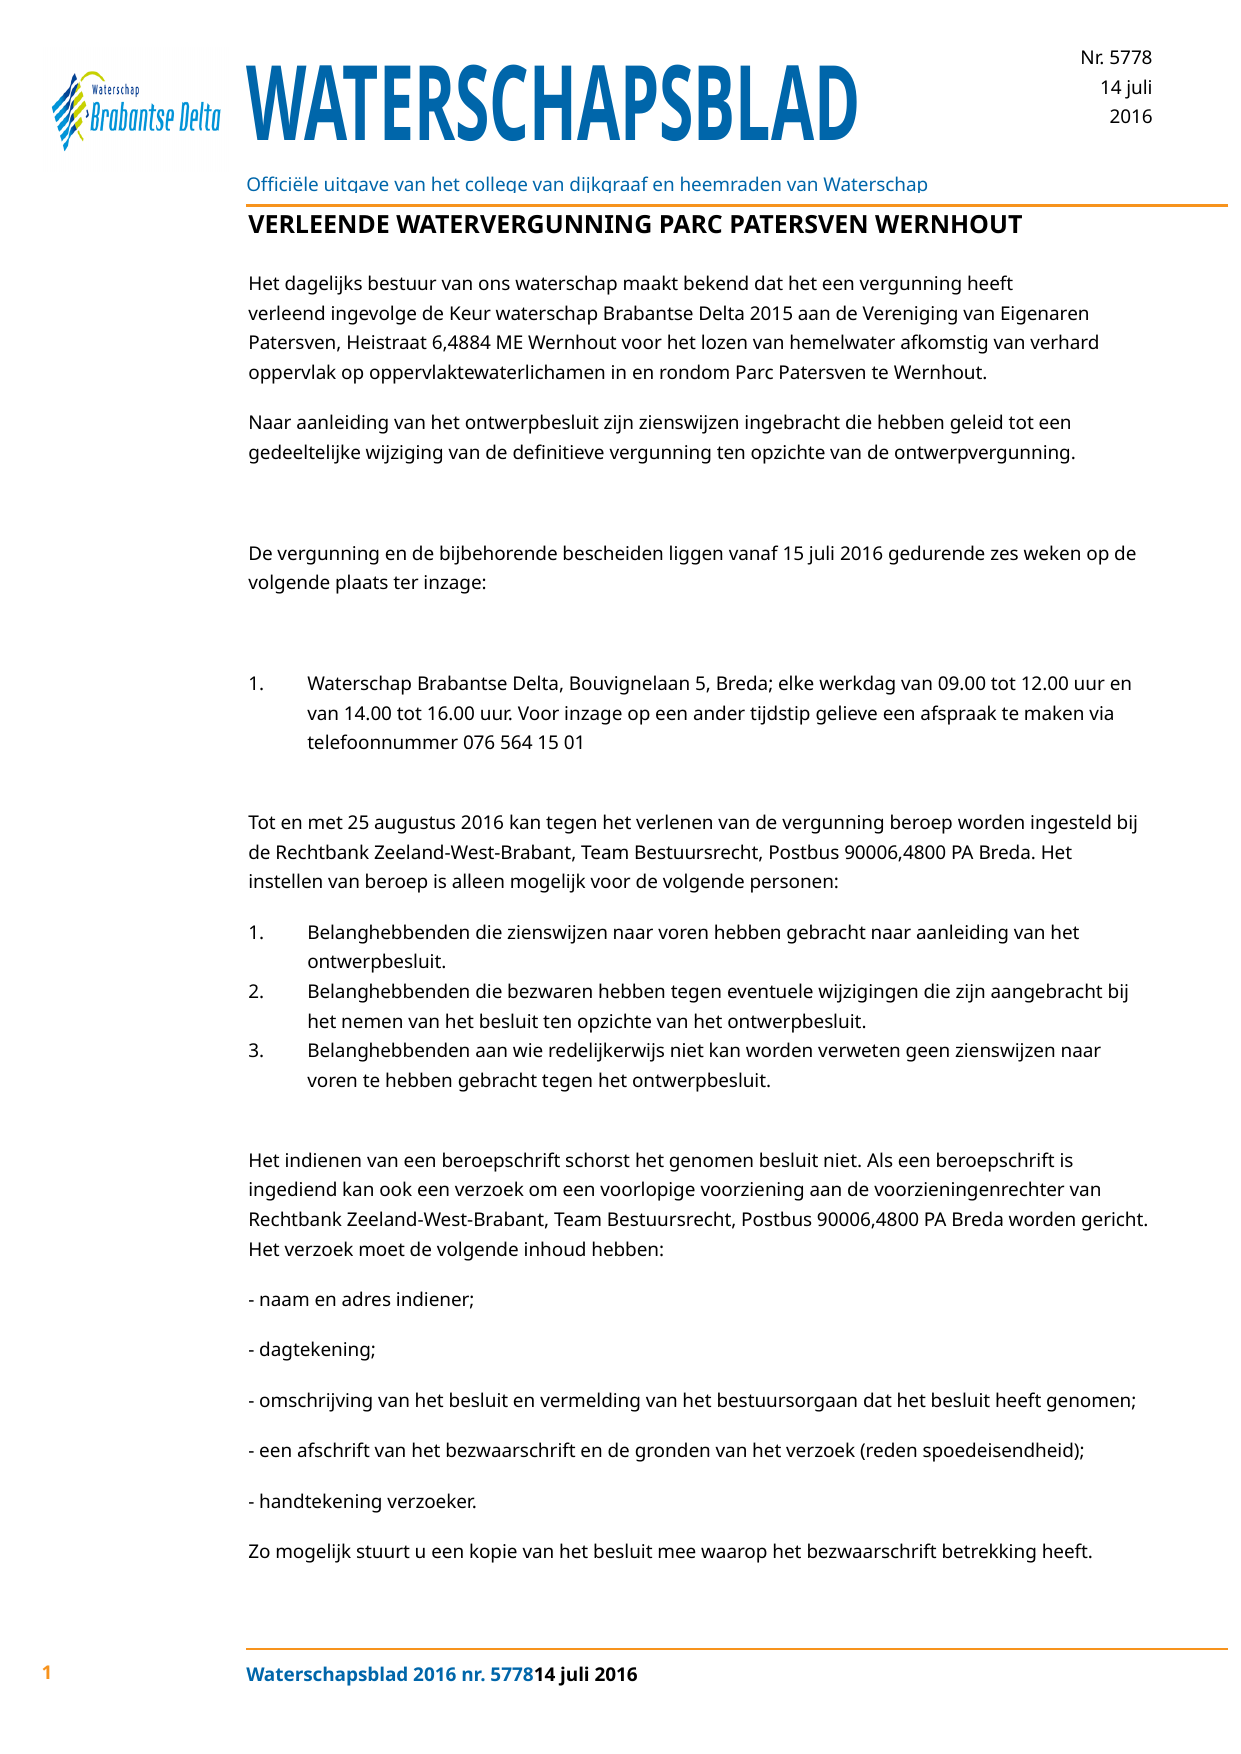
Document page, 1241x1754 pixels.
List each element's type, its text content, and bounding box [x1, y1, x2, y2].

text Naar aanleiding van het ontwerpbesluit zijn zienswijzen ingebracht die hebben geleid tot een gedeeltelijke wijziging van de definitieve vergunning ten opzichte van de ontwerpvergunning. [248, 409, 1152, 465]
text - dagtekening; [248, 1337, 1152, 1362]
text Zo mogelijk stuurt u een kopie van het besluit mee waarop het bezwaarschrift betrekking heeft. [248, 1538, 1152, 1564]
text - omschrijving van het besluit en vermelding van het bestuursorgaan dat het besluit heeft genomen; [248, 1387, 1152, 1413]
text Het dagelijks bestuur van ons waterschap maakt bekend dat het een vergunning heeft verleend ingevolge de Keur waterschap Brabantse Delta 2015 aan de Vereniging van Eigenaren Patersven, Heistraat 6,4884 ME Wernhout voor het lozen van hemelwater afkomstig van verhard oppervlak op oppervlaktewaterlichamen in en rondom Parc Patersven te Wernhout. [248, 270, 1152, 385]
text VERLEENDE WATERVERGUNNING PARC PATERSVEN WERNHOUT [248, 207, 1152, 241]
text - naam en adres indiener; [248, 1286, 1152, 1312]
text De vergunning en de bijbehorende bescheiden liggen vanaf 15 juli 2016 gedurende zes weken op de volgende plaats ter inzage: [248, 540, 1152, 595]
text Tot en met 25 augustus 2016 kan tegen het verlenen van de vergunning beroep worden ingesteld bij de Rechtbank Zeeland-West-Brabant, Team Bestuursrecht, Postbus 90006,4800 PA Breda. Het instellen van beroep is alleen mogelijk voor de volgende personen: [248, 809, 1152, 894]
picture [41, 47, 231, 172]
text - een afschrift van het bezwaarschrift en de gronden van het verzoek (reden spoedeisendheid); [248, 1437, 1152, 1463]
text Het indienen van een beroepschrift schorst het genomen besluit niet. Als een beroepschrift is ingediend kan ook een verzoek om een voorlopige voorziening aan de voorzieningenrechter van Rechtbank Zeeland-West-Brabant, Team Bestuursrecht, Postbus 90006,4800 PA Breda worden gericht. Het verzoek moet de volgende inhoud hebben: [248, 1147, 1152, 1261]
list Belanghebbenden die bezwaren hebben tegen eventuele wijzigingen die zijn aangebracht bij het nemen van het besluit ten opzichte van het ontwerpbesluit. [248, 978, 1152, 1033]
list Waterschap Brabantse Delta, Bouvignelaan 5, Breda; elke werkdag van 09.00 tot 12.00 uur en van 14.00 tot 16.00 uur. Voor inzage op een ander tijdstip gelieve een afspraak te maken via telefoonnummer 076 564 15 01 [248, 670, 1152, 755]
list Belanghebbenden aan wie redelijkerwijs niet kan worden verweten geen zienswijzen naar voren te hebben gebracht tegen het ontwerpbesluit. [248, 1037, 1152, 1093]
text - handtekening verzoeker. [248, 1488, 1152, 1513]
list Belanghebbenden die zienswijzen naar voren hebben gebracht naar aanleiding van het ontwerpbesluit. [248, 919, 1152, 974]
